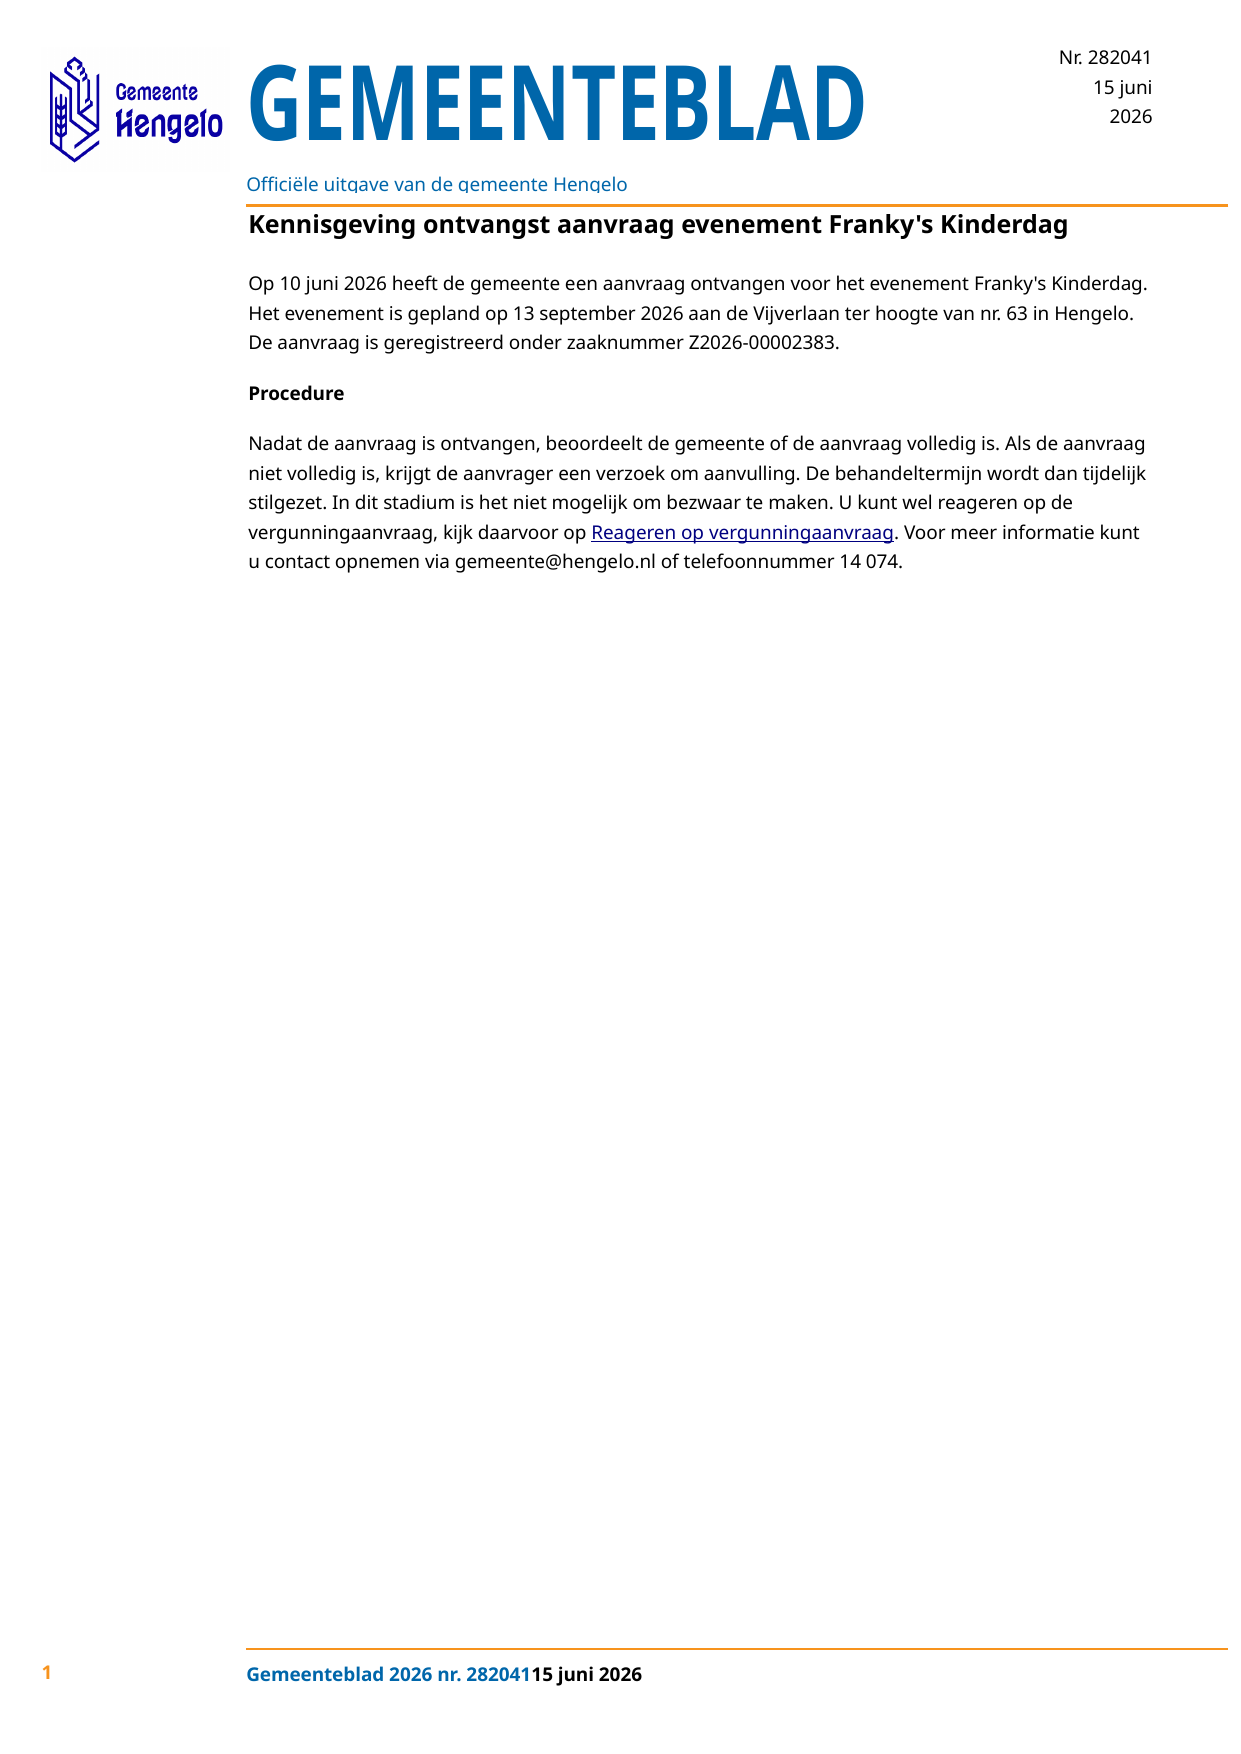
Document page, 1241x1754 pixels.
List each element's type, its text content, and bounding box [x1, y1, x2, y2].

picture [41, 47, 231, 172]
text Nadat de aanvraag is ontvangen, beoordeelt de gemeente of de aanvraag volledig is. Als de aanvraag niet volledig is, krijgt de aanvrager een verzoek om aanvulling. De behandeltermijn wordt dan tijdelijk stilgezet. In dit stadium is het niet mogelijk om bezwaar te maken. U kunt wel reageren op de vergunningaanvraag, kijk daarvoor op Reageren op vergunningaanvraag. Voor meer informatie kunt u contact opnemen via gemeente@hengelo.nl of telefoonnummer 14 074. [248, 430, 1152, 574]
text Procedure [248, 380, 1152, 406]
text Op 10 juni 2026 heeft de gemeente een aanvraag ontvangen voor het evenement Franky's Kinderdag. Het evenement is gepland op 13 september 2026 aan de Vijverlaan ter hoogte van nr. 63 in Hengelo. De aanvraag is geregistreerd onder zaaknummer Z2026-00002383. [248, 270, 1152, 355]
text Kennisgeving ontvangst aanvraag evenement Franky's Kinderdag [248, 207, 1152, 241]
